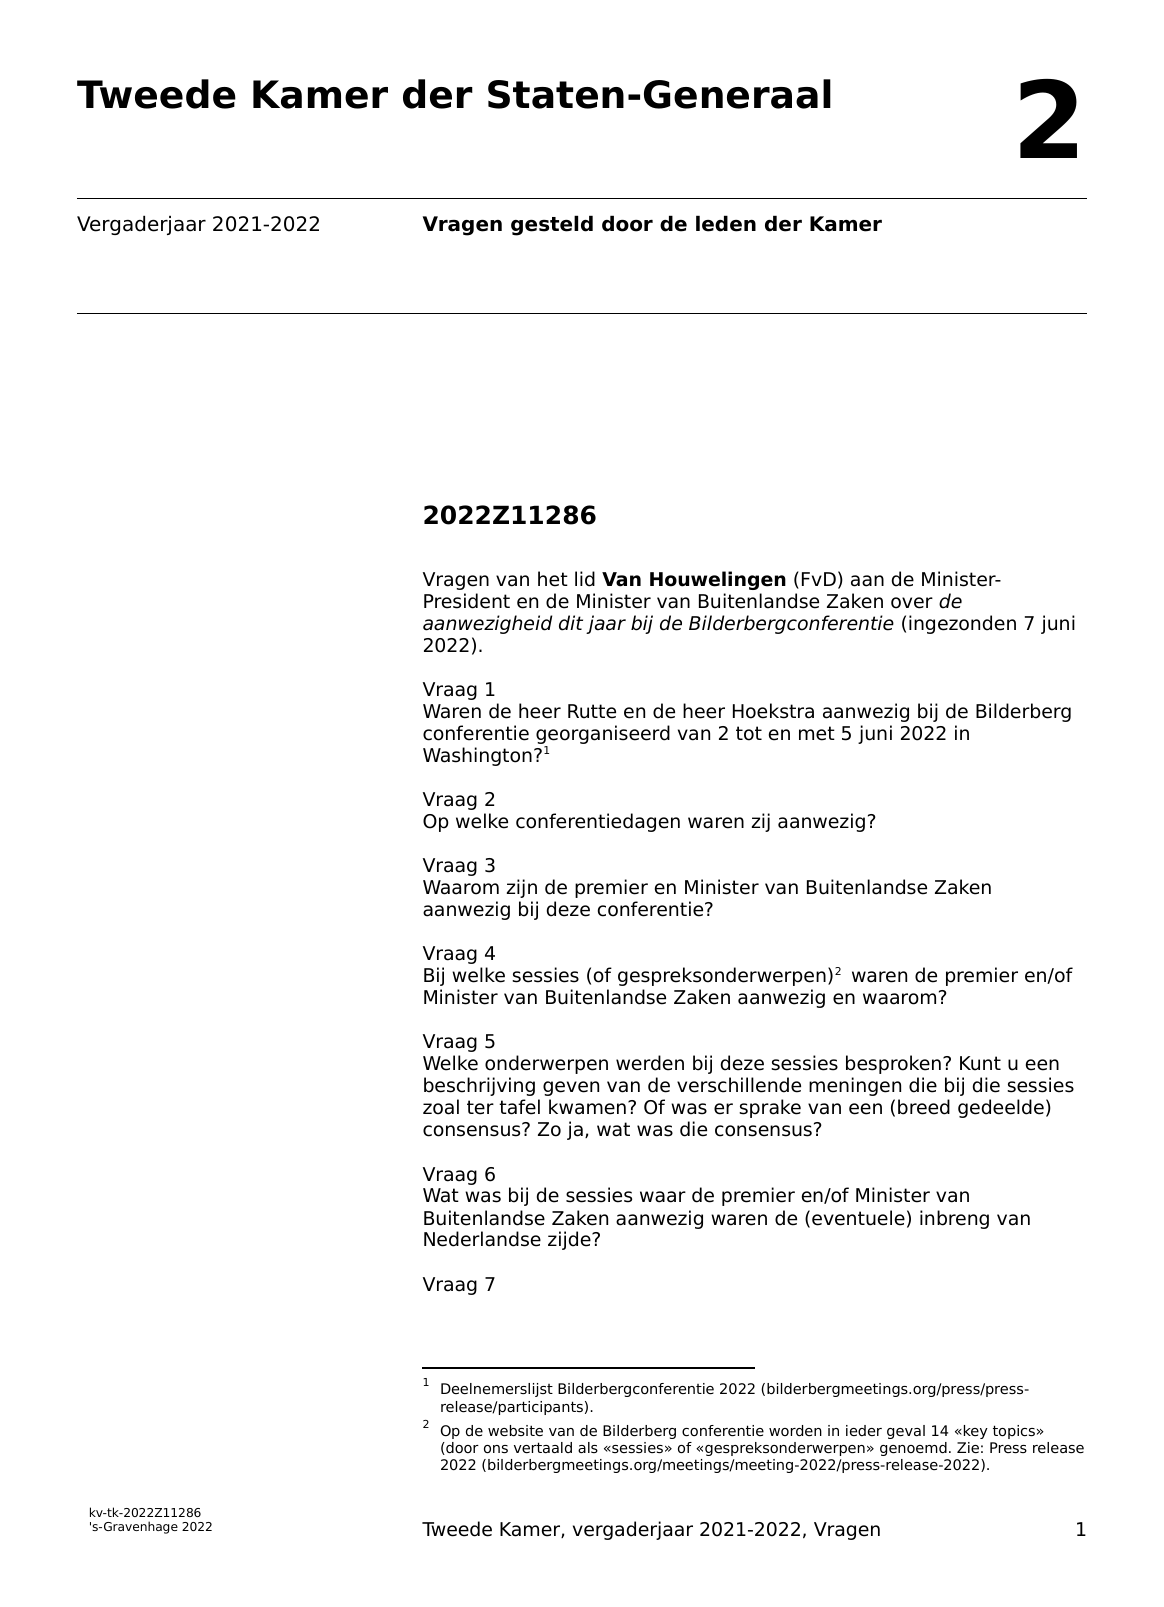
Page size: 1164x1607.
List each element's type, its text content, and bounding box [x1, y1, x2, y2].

text Vraag 2 [422, 789, 1087, 811]
text Waren de heer Rutte en de heer Hoekstra aanwezig bij de Bilderberg conferentie georganiseerd van 2 tot en met 5 juni 2022 in Washington? [422, 701, 1087, 767]
text Bij welke sessies (of gespreksonderwerpen) waren de premier en/of Minister van Buitenlandse Zaken aanwezig en waarom? [422, 965, 1087, 1009]
table_cell Vragen gesteld door de leden der Kamer [422, 199, 1087, 313]
text 's-Gravenhage 2022 [88, 1520, 323, 1534]
text Waarom zijn de premier en Minister van Buitenlandse Zaken aanwezig bij deze conferentie? [422, 877, 1087, 921]
text Vraag 5 [422, 1031, 1087, 1053]
text Welke onderwerpen werden bij deze sessies besproken? Kunt u een beschrijving geven van de verschillende meningen die bij die sessies zoal ter tafel kwamen? Of was er sprake van een (breed gedeelde) consensus? Zo ja, wat was die consensus? [422, 1053, 1087, 1141]
table_header 2 [886, 59, 1087, 198]
text Vraag 1 [422, 679, 1087, 701]
text Op welke conferentiedagen waren zij aanwezig? [422, 811, 1087, 833]
text Vraag 6 [422, 1163, 1087, 1185]
text Vragen van het lid Van Houwelingen (FvD) aan de Minister-President en de Minister van Buitenlandse Zaken over de aanwezigheid dit jaar bij de Bilderbergconferentie (ingezonden 7 juni 2022). [422, 569, 1087, 657]
text Vraag 4 [422, 943, 1087, 965]
text Vraag 7 [422, 1273, 1087, 1296]
text Deelnemerslijst Bilderbergconferentie 2022 (bilderbergmeetings.org/press/press-release/participants). [422, 1377, 1087, 1416]
text 2022Z11286 [422, 501, 1087, 531]
text Op de website van de Bilderberg conferentie worden in ieder geval 14 «key topics» (door ons vertaald als «sessies» of «gespreksonderwerpen» genoemd. Zie: Press release 2022 (bilderbergmeetings.org/meetings/meeting-2022/press-release-2022). [422, 1418, 1087, 1474]
table_header Tweede Kamer der Staten-Generaal [77, 59, 886, 198]
text kv-tk-2022Z11286 [88, 1506, 323, 1520]
text Wat was bij de sessies waar de premier en/of Minister van Buitenlandse Zaken aanwezig waren de (eventuele) inbreng van Nederlandse zijde? [422, 1185, 1087, 1251]
text Vraag 3 [422, 855, 1087, 877]
table_cell Vergaderjaar 2021-2022 [77, 199, 422, 313]
